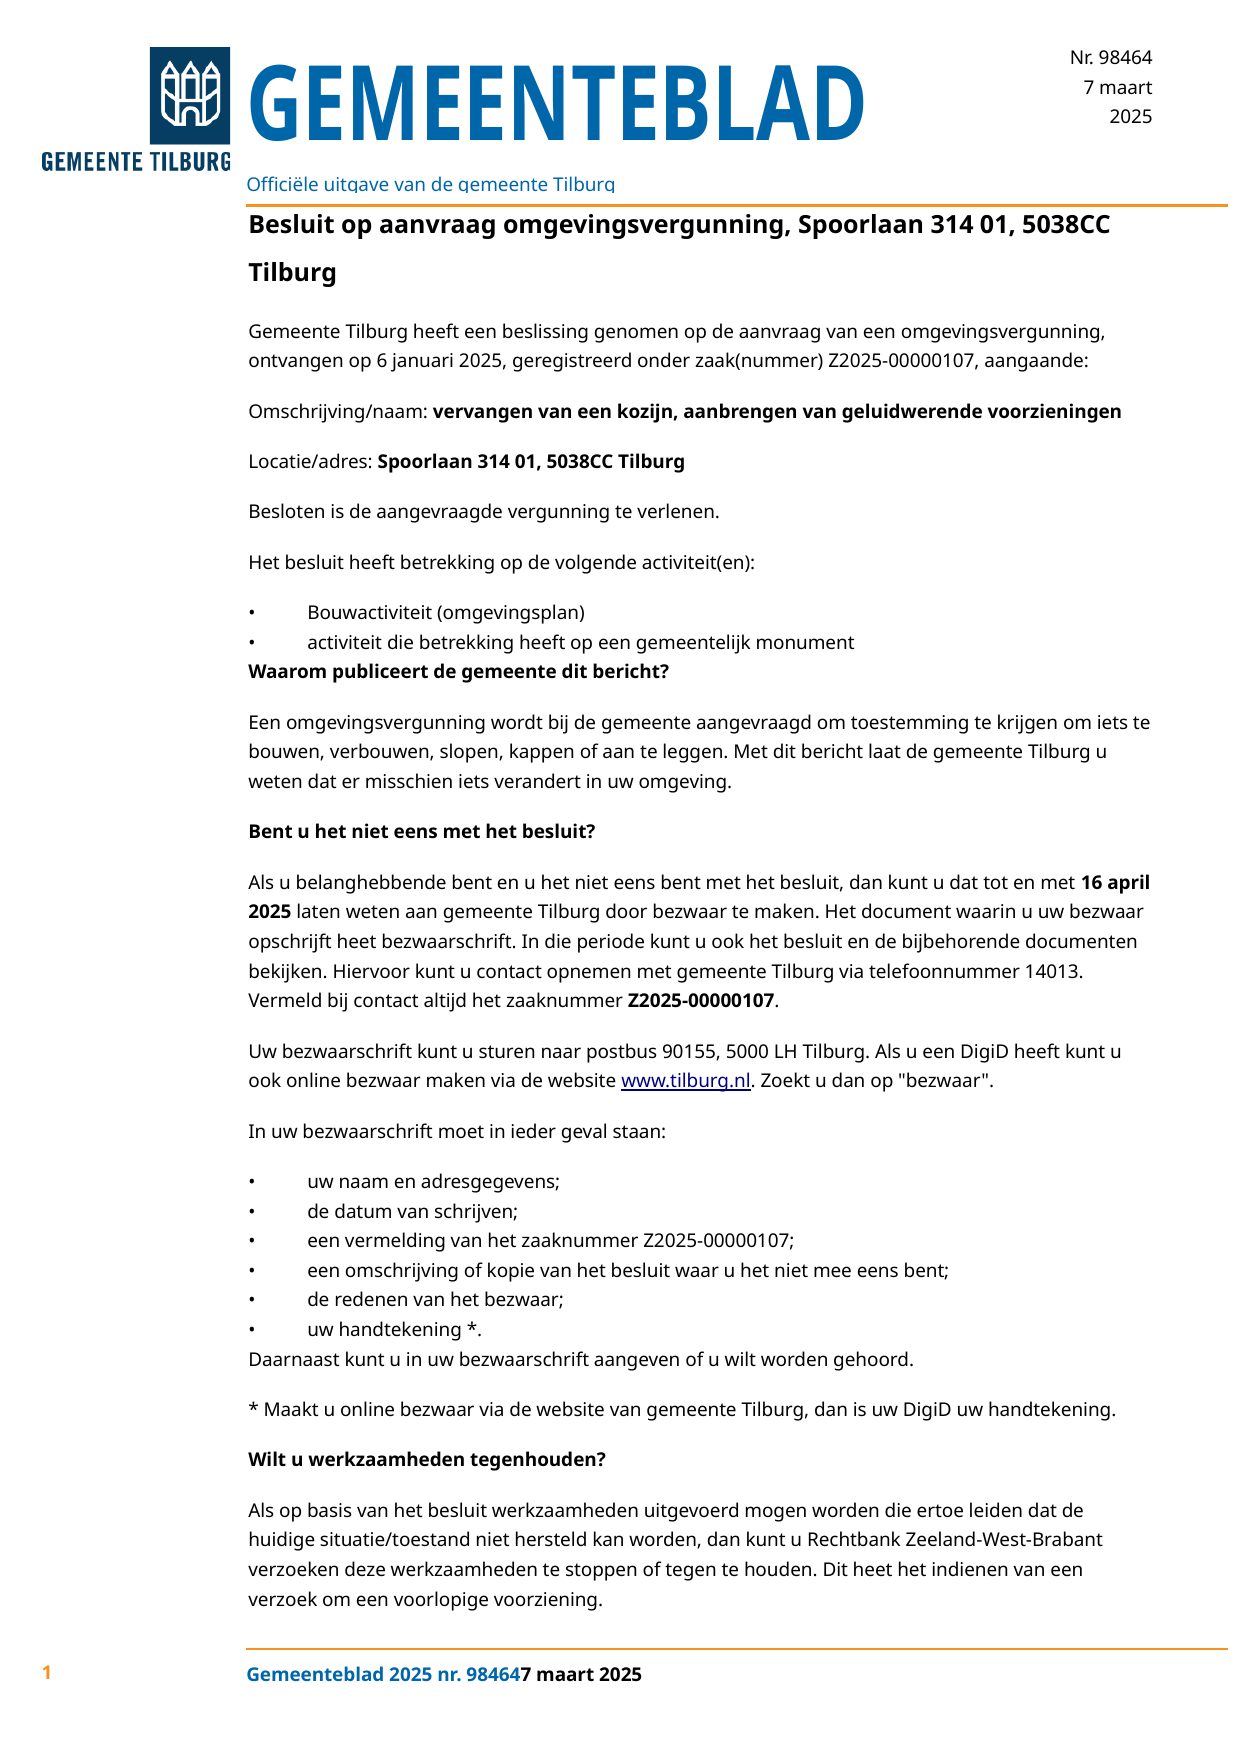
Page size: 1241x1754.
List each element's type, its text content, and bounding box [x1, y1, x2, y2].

list uw handtekening *. [248, 1316, 1152, 1342]
text In uw bezwaarschrift moet in ieder geval staan: [248, 1118, 1152, 1144]
text Besloten is de aangevraagde vergunning te verlenen. [248, 499, 1152, 524]
text Het besluit heeft betrekking op de volgende activiteit(en): [248, 549, 1152, 575]
text Omschrijving/naam: vervangen van een kozijn, aanbrengen van geluidwerende voorzieningen [248, 398, 1152, 424]
text Als op basis van het besluit werkzaamheden uitgevoerd mogen worden die ertoe leiden dat de huidige situatie/toestand niet hersteld kan worden, dan kunt u Rechtbank Zeeland-West-Brabant verzoeken deze werkzaamheden te stoppen of tegen te houden. Dit heet het indienen van een verzoek om een voorlopige voorziening. [248, 1497, 1152, 1612]
text Gemeente Tilburg heeft een beslissing genomen op de aanvraag van een omgevingsvergunning, ontvangen op 6 januari 2025, geregistreerd onder zaak(nummer) Z2025-00000107, aangaande: [248, 318, 1152, 373]
picture [41, 47, 231, 172]
text Besluit op aanvraag omgevingsvergunning, Spoorlaan 314 01, 5038CC Tilburg [248, 207, 1152, 288]
text Waarom publiceert de gemeente dit bericht? [248, 659, 1152, 684]
text Uw bezwaarschrift kunt u sturen naar postbus 90155, 5000 LH Tilburg. Als u een DigiD heeft kunt u ook online bezwaar maken via de website www.tilburg.nl. Zoekt u dan op "bezwaar". [248, 1038, 1152, 1093]
text Bent u het niet eens met het besluit? [248, 819, 1152, 844]
text * Maakt u online bezwaar via de website van gemeente Tilburg, dan is uw DigiD uw handtekening. [248, 1396, 1152, 1422]
list Bouwactiviteit (omgevingsplan) [248, 599, 1152, 625]
list een omschrijving of kopie van het besluit waar u het niet mee eens bent; [248, 1257, 1152, 1283]
list de datum van schrijven; [248, 1198, 1152, 1224]
text Daarnaast kunt u in uw bezwaarschrift aangeven of u wilt worden gehoord. [248, 1346, 1152, 1372]
text Wilt u werkzaamheden tegenhouden? [248, 1447, 1152, 1472]
list een vermelding van het zaaknummer Z2025-00000107; [248, 1227, 1152, 1253]
text Locatie/adres: Spoorlaan 314 01, 5038CC Tilburg [248, 448, 1152, 474]
list uw naam en adresgegevens; [248, 1168, 1152, 1194]
text Als u belanghebbende bent en u het niet eens bent met het besluit, dan kunt u dat tot en met 16 april 2025 laten weten aan gemeente Tilburg door bezwaar te maken. Het document waarin u uw bezwaar opschrijft heet bezwaarschrift. In die periode kunt u ook het besluit en de bijbehorende documenten bekijken. Hiervoor kunt u contact opnemen met gemeente Tilburg via telefoonnummer 14013. Vermeld bij contact altijd het zaaknummer Z2025-00000107. [248, 869, 1152, 1013]
list de redenen van het bezwaar; [248, 1287, 1152, 1312]
text Een omgevingsvergunning wordt bij de gemeente aangevraagd om toestemming te krijgen om iets te bouwen, verbouwen, slopen, kappen of aan te leggen. Met dit bericht laat de gemeente Tilburg u weten dat er misschien iets verandert in uw omgeving. [248, 709, 1152, 794]
list activiteit die betrekking heeft op een gemeentelijk monument [248, 629, 1152, 655]
